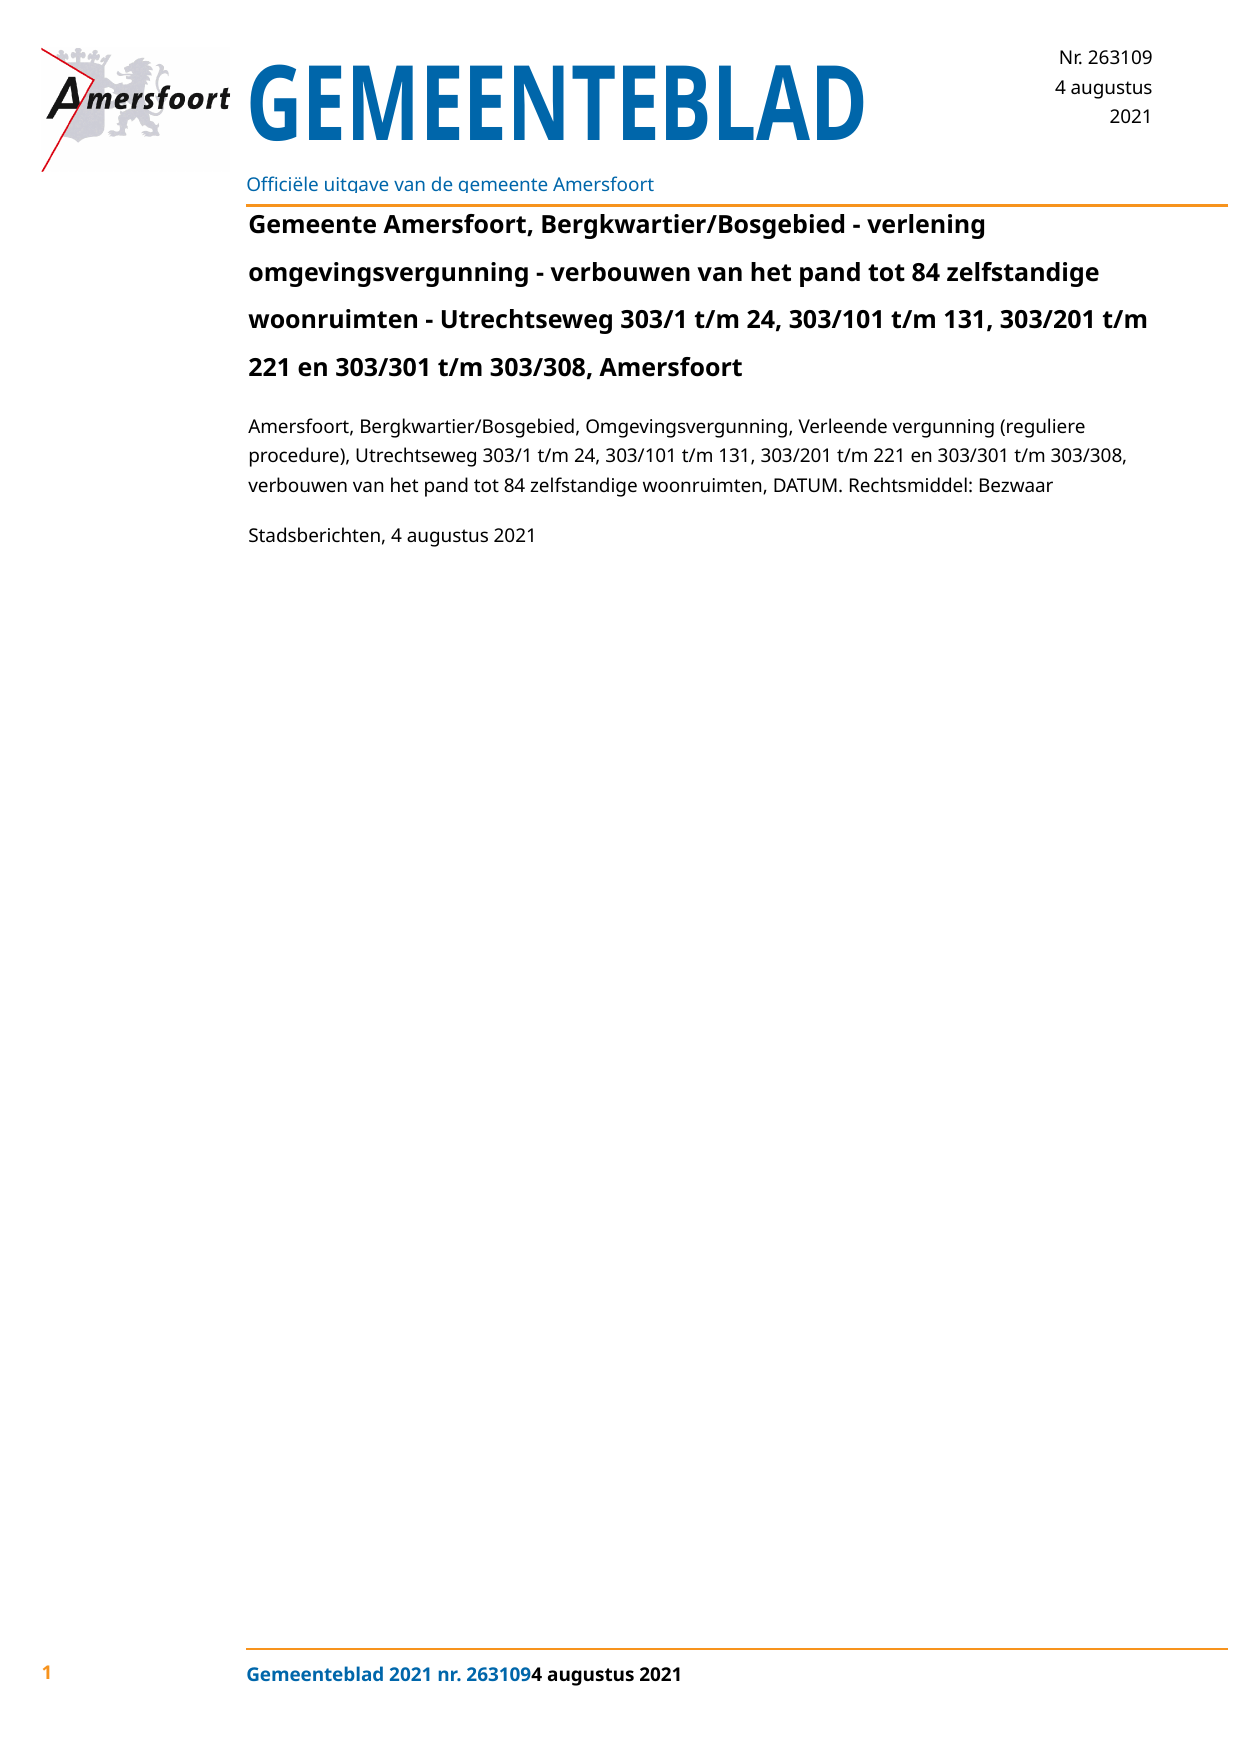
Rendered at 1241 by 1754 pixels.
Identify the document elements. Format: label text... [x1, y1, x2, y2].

text Gemeente Amersfoort, Bergkwartier/Bosgebied - verlening omgevingsvergunning - verbouwen van het pand tot 84 zelfstandige woonruimten - Utrechtseweg 303/1 t/m 24, 303/101 t/m 131, 303/201 t/m 221 en 303/301 t/m 303/308, Amersfoort [248, 207, 1152, 384]
text Stadsberichten, 4 augustus 2021 [248, 523, 1152, 548]
text Amersfoort, Bergkwartier/Bosgebied, Omgevingsvergunning, Verleende vergunning (reguliere procedure), Utrechtseweg 303/1 t/m 24, 303/101 t/m 131, 303/201 t/m 221 en 303/301 t/m 303/308, verbouwen van het pand tot 84 zelfstandige woonruimten, DATUM. Rechtsmiddel: Bezwaar [248, 413, 1152, 498]
picture [41, 47, 231, 172]
